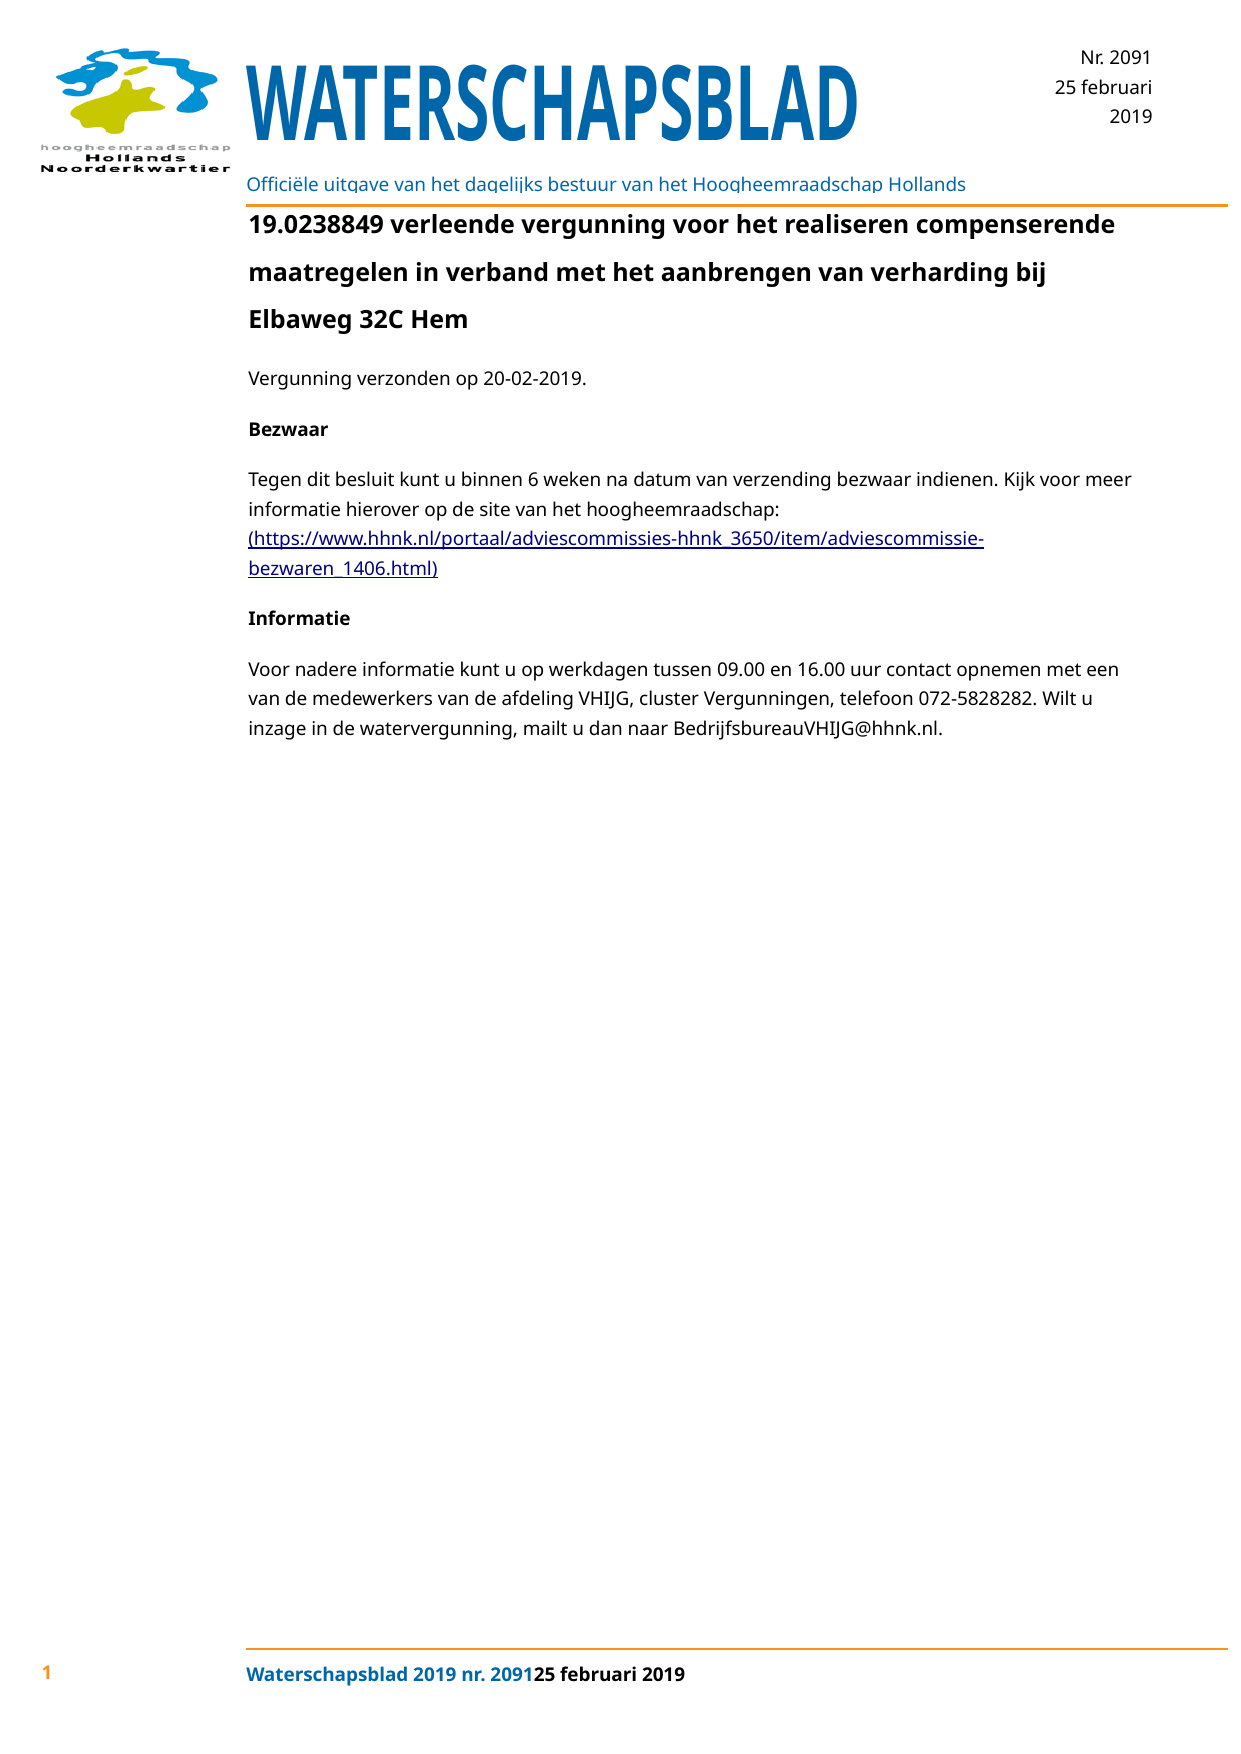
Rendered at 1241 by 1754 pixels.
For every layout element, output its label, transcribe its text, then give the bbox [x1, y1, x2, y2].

text Informatie [248, 606, 1152, 631]
text 19.0238849 verleende vergunning voor het realiseren compenserende maatregelen in verband met het aanbrengen van verharding bij Elbaweg 32C Hem [248, 207, 1152, 336]
picture [41, 47, 231, 172]
text Vergunning verzonden op 20-02-2019. [248, 366, 1152, 391]
text Bezwaar [248, 416, 1152, 442]
text Voor nadere informatie kunt u op werkdagen tussen 09.00 en 16.00 uur contact opnemen met een van de medewerkers van de afdeling VHIJG, cluster Vergunningen, telefoon 072-5828282. Wilt u inzage in de watervergunning, mailt u dan naar BedrijfsbureauVHIJG@hhnk.nl. [248, 656, 1152, 741]
text Tegen dit besluit kunt u binnen 6 weken na datum van verzending bezwaar indienen. Kijk voor meer informatie hierover op de site van het hoogheemraadschap: (https://www.hhnk.nl/portaal/adviescommissies-hhnk_3650/item/adviescommissie-bezwaren_1406.html) [248, 466, 1152, 581]
